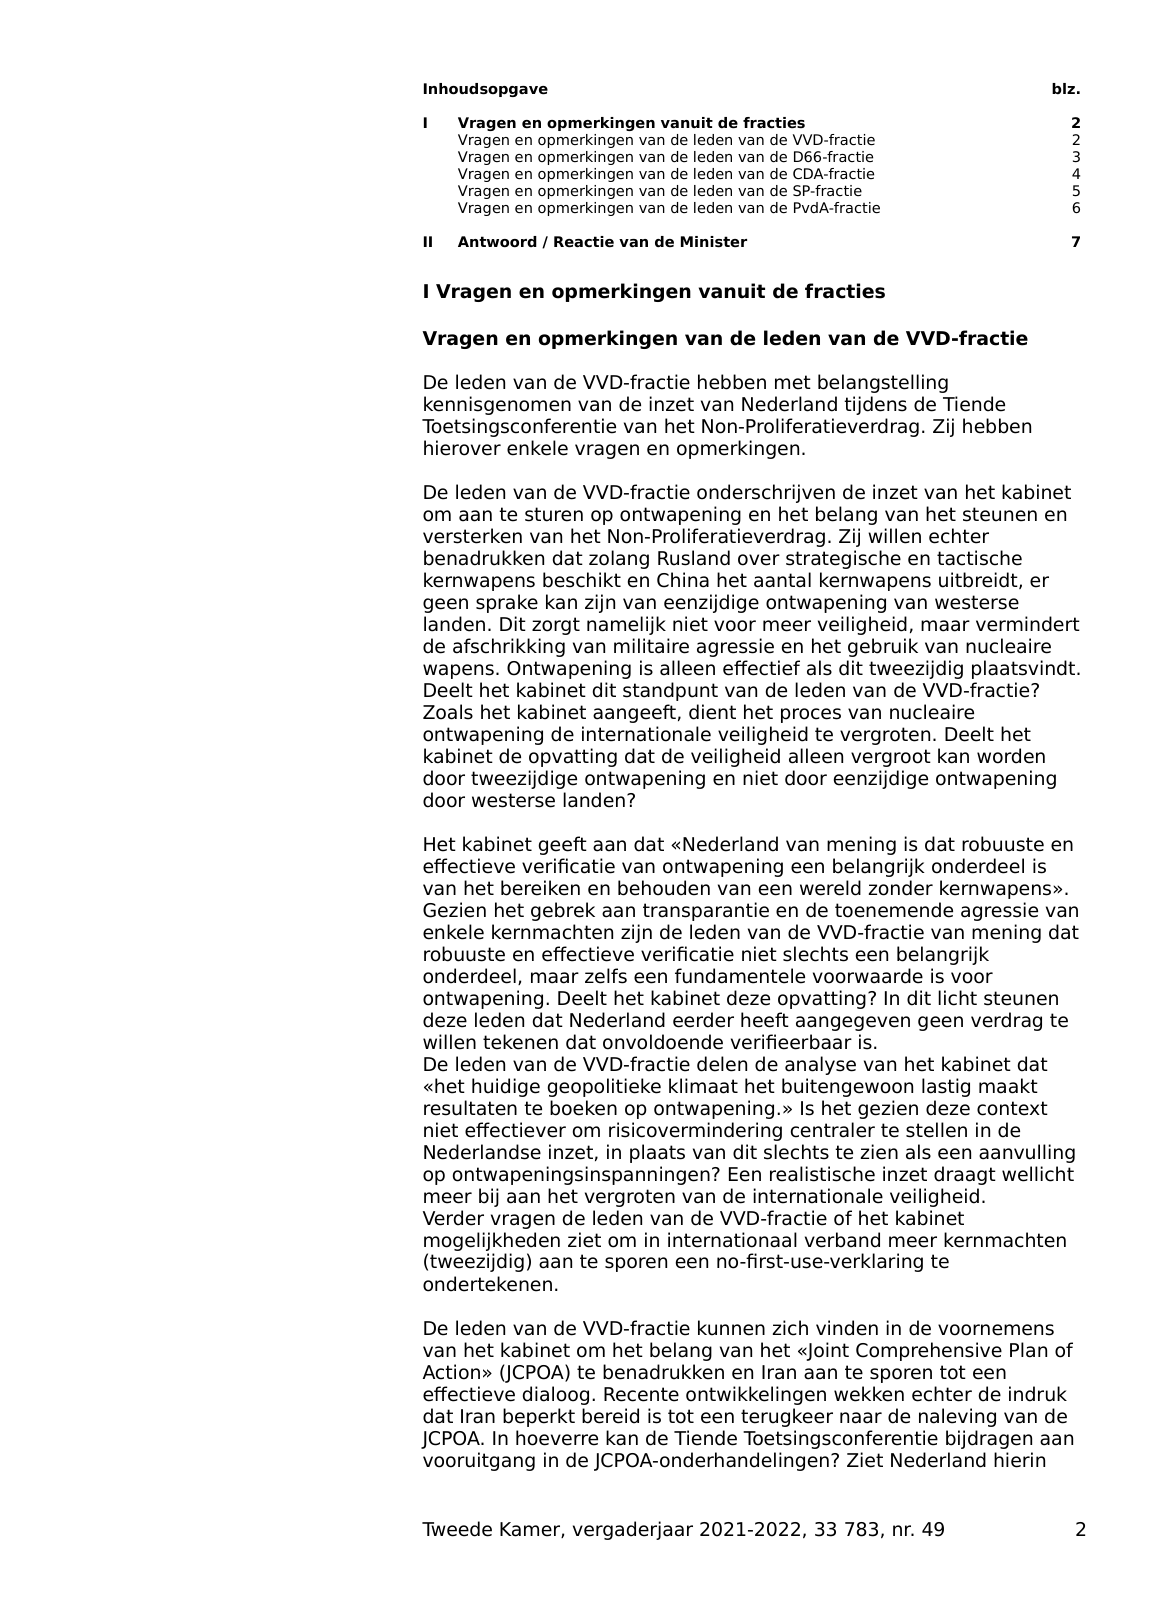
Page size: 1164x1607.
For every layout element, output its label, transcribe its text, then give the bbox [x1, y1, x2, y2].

text De leden van de VVD-fractie hebben met belangstelling kennisgenomen van de inzet van Nederland tijdens de Tiende Toetsingsconferentie van het Non-Proliferatieverdrag. Zij hebben hierover enkele vragen en opmerkingen. [422, 372, 1087, 460]
table_header Inhoudsopgave [422, 81, 1028, 98]
table_cell Vragen en opmerkingen van de leden van de D66-fractie [452, 149, 1028, 166]
table_cell Vragen en opmerkingen vanuit de fracties [452, 115, 1028, 132]
table_cell [452, 98, 1028, 115]
text De leden van de VVD-fractie onderschrijven de inzet van het kabinet om aan te sturen op ontwapening en het belang van het steunen en versterken van het Non-Proliferatieverdrag. Zij willen echter benadrukken dat zolang Rusland over strategische en tactische kernwapens beschikt en China het aantal kernwapens uitbreidt, er geen sprake kan zijn van eenzijdige ontwapening van westerse landen. Dit zorgt namelijk niet voor meer veiligheid, maar vermindert de afschrikking van militaire agressie en het gebruik van nucleaire wapens. Ontwapening is alleen effectief als dit tweezijdig plaatsvindt. Deelt het kabinet dit standpunt van de leden van de VVD-fractie? Zoals het kabinet aangeeft, dient het proces van nucleaire ontwapening de internationale veiligheid te vergroten. Deelt het kabinet de opvatting dat de veiligheid alleen vergroot kan worden door tweezijdige ontwapening en niet door eenzijdige ontwapening door westerse landen? [422, 482, 1087, 812]
text De leden van de VVD-fractie kunnen zich vinden in de voornemens van het kabinet om het belang van het «Joint Comprehensive Plan of Action» (JCPOA) te benadrukken en Iran aan te sporen tot een effectieve dialoog. Recente ontwikkelingen wekken echter de indruk dat Iran beperkt bereid is tot een terugkeer naar de naleving van de JCPOA. In hoeverre kan de Tiende Toetsingsconferentie bijdragen aan vooruitgang in de JCPOA-onderhandelingen? Ziet Nederland hierin [422, 1318, 1087, 1471]
text Het kabinet geeft aan dat «Nederland van mening is dat robuuste en effectieve verificatie van ontwapening een belangrijk onderdeel is van het bereiken en behouden van een wereld zonder kernwapens». Gezien het gebrek aan transparantie en de toenemende agressie van enkele kernmachten zijn de leden van de VVD-fractie van mening dat robuuste en effectieve verificatie niet slechts een belangrijk onderdeel, maar zelfs een fundamentele voorwaarde is voor ontwapening. Deelt het kabinet deze opvatting? In dit licht steunen deze leden dat Nederland eerder heeft aangegeven geen verdrag te willen tekenen dat onvoldoende verifieerbaar is. [422, 834, 1087, 1054]
table_cell I [422, 115, 452, 132]
table_cell Vragen en opmerkingen van de leden van de SP-fractie [452, 183, 1028, 200]
table_cell 4 [1028, 166, 1087, 183]
table_cell 3 [1028, 149, 1087, 166]
table_cell 6 [1028, 200, 1087, 217]
text De leden van de VVD-fractie delen de analyse van het kabinet dat «het huidige geopolitieke klimaat het buitengewoon lastig maakt resultaten te boeken op ontwapening.» Is het gezien deze context niet effectiever om risicovermindering centraler te stellen in de Nederlandse inzet, in plaats van dit slechts te zien als een aanvulling op ontwapeningsinspanningen? Een realistische inzet draagt wellicht meer bij aan het vergroten van de internationale veiligheid. [422, 1054, 1087, 1207]
table_cell 2 [1028, 132, 1087, 149]
table_cell II [422, 234, 452, 251]
subtitle Vragen en opmerkingen van de leden van de VVD-fractie [422, 328, 1087, 350]
table_cell Antwoord / Reactie van de Minister [452, 234, 1028, 251]
table_cell [422, 166, 452, 183]
table_cell 2 [1028, 115, 1087, 132]
table_cell [422, 183, 452, 200]
table_cell 5 [1028, 183, 1087, 200]
table_cell [422, 217, 452, 234]
table_cell [422, 132, 452, 149]
table_cell [422, 149, 452, 166]
text Verder vragen de leden van de VVD-fractie of het kabinet mogelijkheden ziet om in internationaal verband meer kernmachten (tweezijdig) aan te sporen een no-first-use-verklaring te ondertekenen. [422, 1207, 1087, 1295]
table_header blz. [1028, 81, 1087, 98]
subtitle I Vragen en opmerkingen vanuit de fracties [422, 281, 1087, 303]
table_cell Vragen en opmerkingen van de leden van de PvdA-fractie [452, 200, 1028, 217]
table_cell [1028, 217, 1087, 234]
table_cell 7 [1028, 234, 1087, 251]
table_cell [1028, 98, 1087, 115]
table_cell Vragen en opmerkingen van de leden van de CDA-fractie [452, 166, 1028, 183]
table_cell [422, 98, 452, 115]
table_cell [452, 217, 1028, 234]
table_cell Vragen en opmerkingen van de leden van de VVD-fractie [452, 132, 1028, 149]
table_cell [422, 200, 452, 217]
